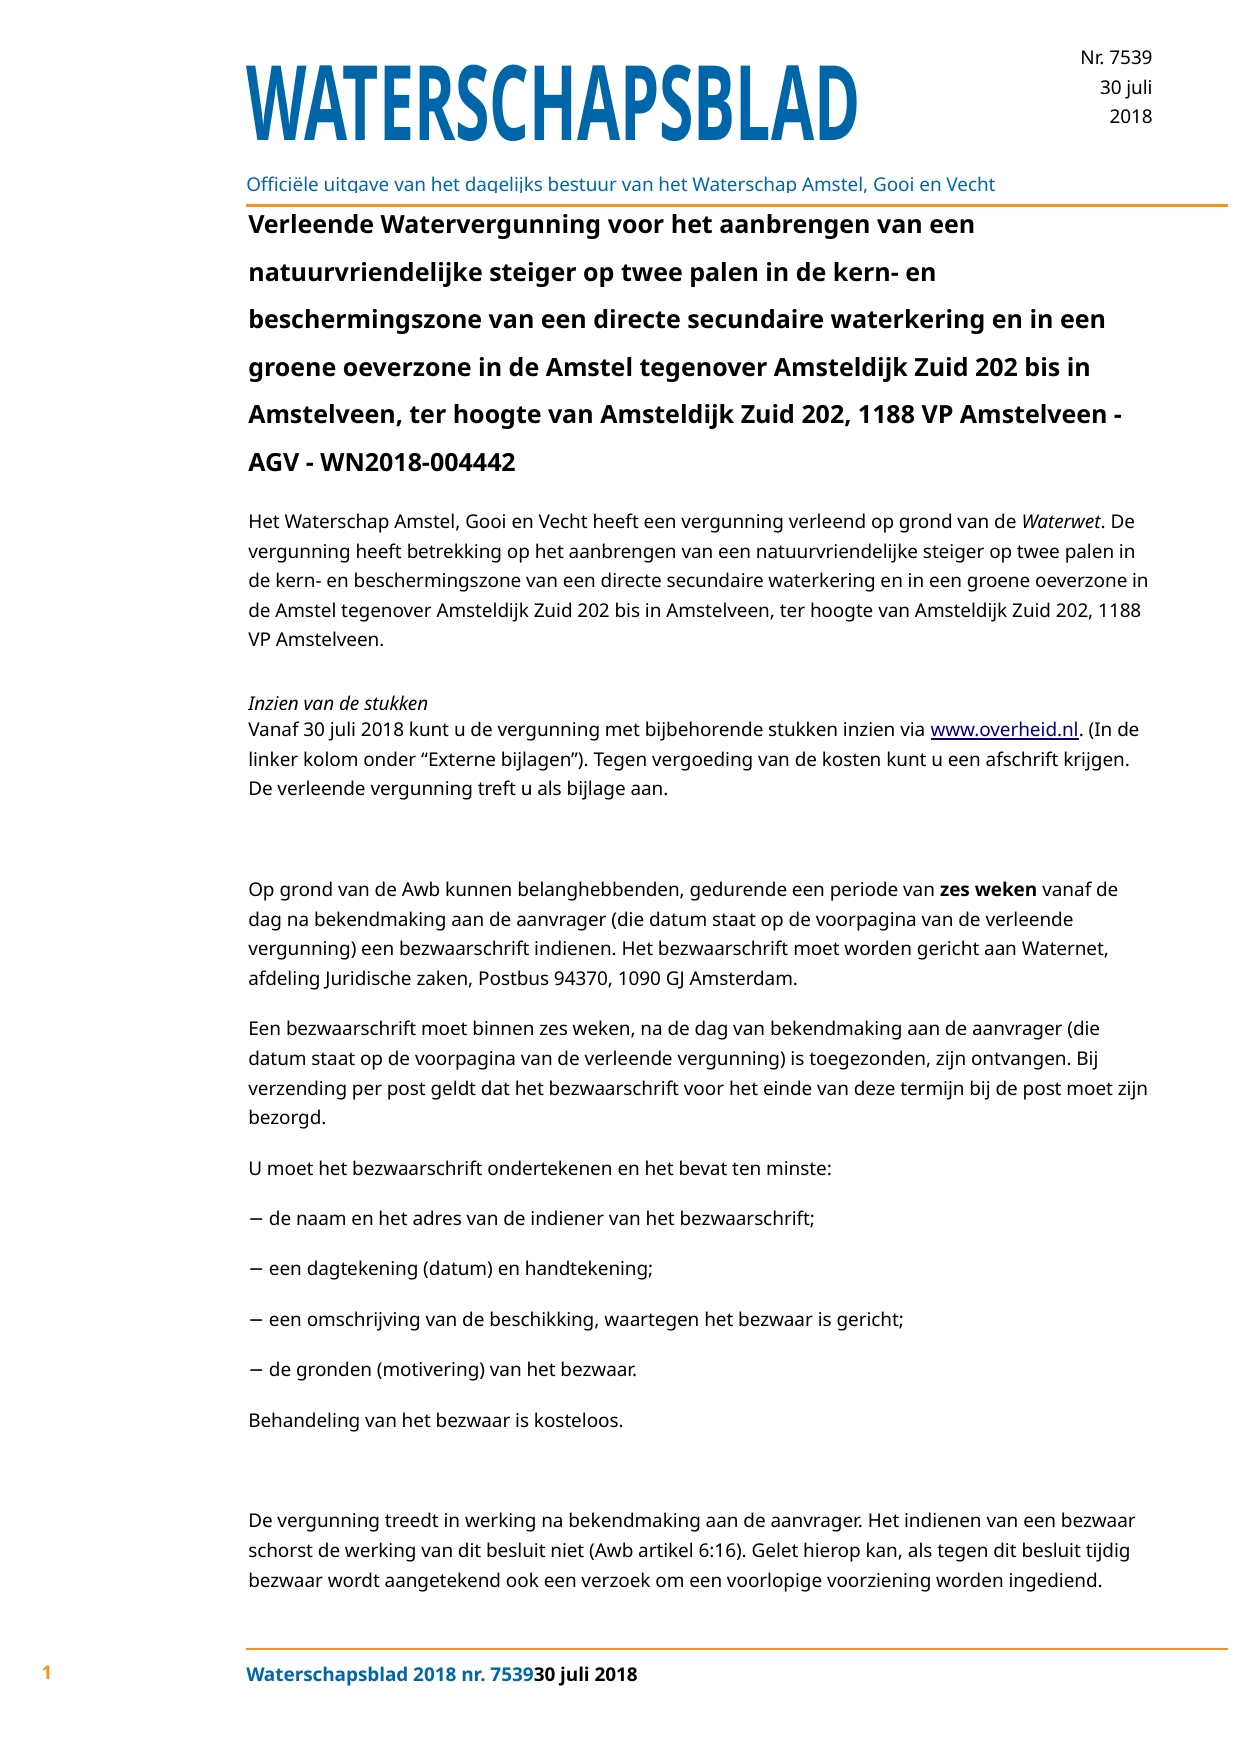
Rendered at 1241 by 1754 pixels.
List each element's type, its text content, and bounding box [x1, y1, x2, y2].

text Behandeling van het bezwaar is kosteloos. [248, 1407, 1152, 1432]
text U moet het bezwaarschrift ondertekenen en het bevat ten minste: [248, 1155, 1152, 1180]
text Op grond van de Awb kunnen belanghebbenden, gedurende een periode van zes weken vanaf de dag na bekendmaking aan de aanvrager (die datum staat op de voorpagina van de verleende vergunning) een bezwaarschrift indienen. Het bezwaarschrift moet worden gericht aan Waternet, afdeling Juridische zaken, Postbus 94370, 1090 GJ Amsterdam. [248, 876, 1152, 991]
text − een dagtekening (datum) en handtekening; [248, 1256, 1152, 1281]
text − de gronden (motivering) van het bezwaar. [248, 1356, 1152, 1382]
text Een bezwaarschrift moet binnen zes weken, na de dag van bekendmaking aan de aanvrager (die datum staat op de voorpagina van de verleende vergunning) is toegezonden, zijn ontvangen. Bij verzending per post geldt dat het bezwaarschrift voor het einde van deze termijn bij de post moet zijn bezorgd. [248, 1016, 1152, 1130]
text Inzien van de stukken [248, 691, 1152, 716]
picture [41, 47, 231, 172]
text De vergunning treedt in werking na bekendmaking aan de aanvrager. Het indienen van een bezwaar schorst de werking van dit besluit niet (Awb artikel 6:16). Gelet hierop kan, als tegen dit besluit tijdig bezwaar wordt aangetekend ook een verzoek om een voorlopige voorziening worden ingediend. [248, 1508, 1152, 1592]
text Vanaf 30 juli 2018 kunt u de vergunning met bijbehorende stukken inzien via www.overheid.nl. (In de linker kolom onder “Externe bijlagen”). Tegen vergoeding van de kosten kunt u een afschrift krijgen. De verleende vergunning treft u als bijlage aan. [248, 716, 1152, 801]
text − een omschrijving van de beschikking, waartegen het bezwaar is gericht; [248, 1306, 1152, 1332]
text Verleende Watervergunning voor het aanbrengen van een natuurvriendelijke steiger op twee palen in de kern- en beschermingszone van een directe secundaire waterkering en in een groene oeverzone in de Amstel tegenover Amsteldijk Zuid 202 bis in Amstelveen, ter hoogte van Amsteldijk Zuid 202, 1188 VP Amstelveen - AGV - WN2018-004442 [248, 207, 1152, 479]
text − de naam en het adres van de indiener van het bezwaarschrift; [248, 1205, 1152, 1231]
text Het Waterschap Amstel, Gooi en Vecht heeft een vergunning verleend op grond van de Waterwet. De vergunning heeft betrekking op het aanbrengen van een natuurvriendelijke steiger op twee palen in de kern- en beschermingszone van een directe secundaire waterkering en in een groene oeverzone in de Amstel tegenover Amsteldijk Zuid 202 bis in Amstelveen, ter hoogte van Amsteldijk Zuid 202, 1188 VP Amstelveen. [248, 508, 1152, 652]
